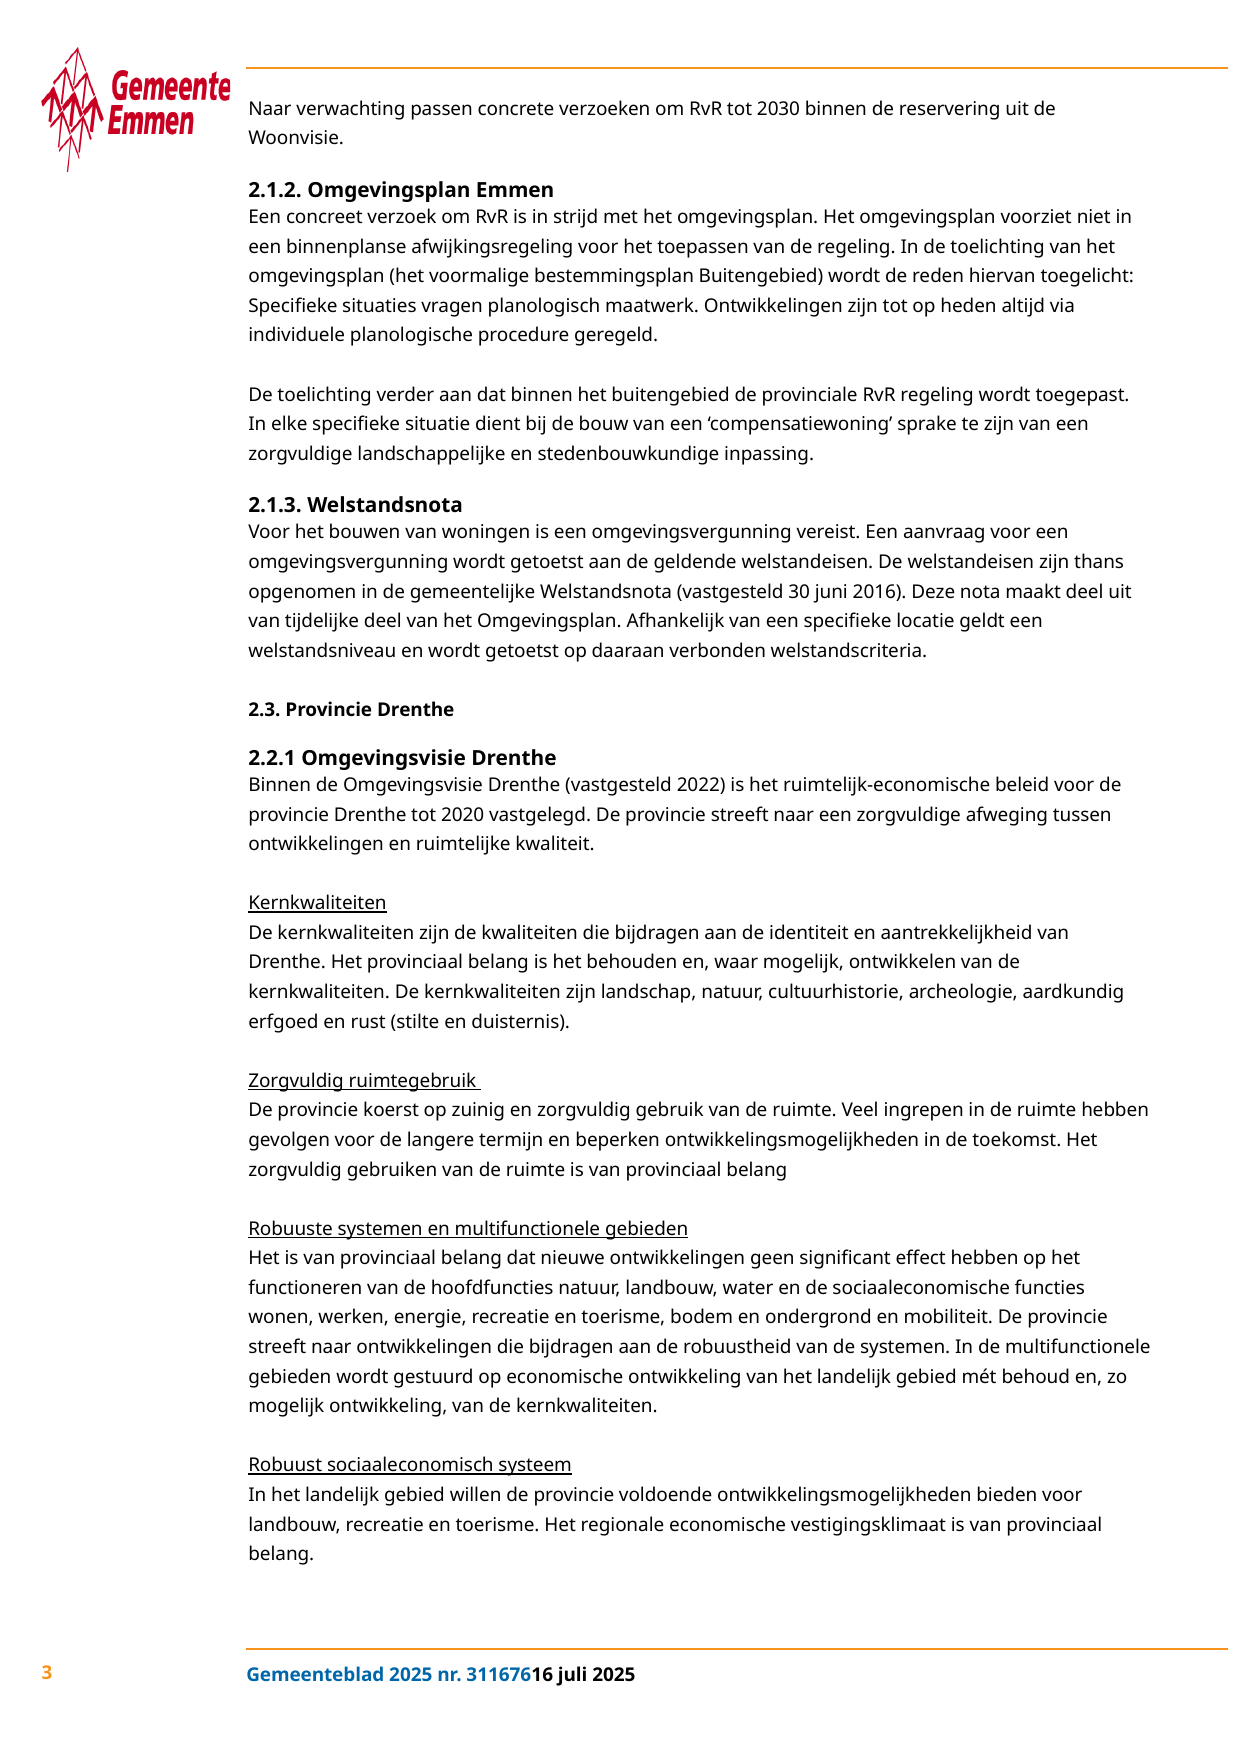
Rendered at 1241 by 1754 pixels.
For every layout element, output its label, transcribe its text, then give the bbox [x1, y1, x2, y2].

text De toelichting verder aan dat binnen het buitengebied de provinciale RvR regeling wordt toegepast. In elke specifieke situatie dient bij de bouw van een ‘compensatiewoning’ sprake te zijn van een zorgvuldige landschappelijke en stedenbouwkundige inpassing. [248, 381, 1152, 466]
text Zorgvuldig ruimtegebruik [248, 1067, 1152, 1093]
text Het is van provinciaal belang dat nieuwe ontwikkelingen geen significant effect hebben op het functioneren van de hoofdfuncties natuur, landbouw, water en de sociaaleconomische functies wonen, werken, energie, recreatie en toerisme, bodem en ondergrond en mobiliteit. De provincie streeft naar ontwikkelingen die bijdragen aan de robuustheid van de systemen. In de multifunctionele gebieden wordt gestuurd op economische ontwikkeling van het landelijk gebied mét behoud en, zo mogelijk ontwikkeling, van de kernkwaliteiten. [248, 1244, 1152, 1418]
text Kernkwaliteiten [248, 889, 1152, 915]
text De kernkwaliteiten zijn de kwaliteiten die bijdragen aan de identiteit en aantrekkelijkheid van Drenthe. Het provinciaal belang is het behouden en, waar mogelijk, ontwikkelen van de kernkwaliteiten. De kernkwaliteiten zijn landschap, natuur, cultuurhistorie, archeologie, aardkundig erfgoed en rust (stilte en duisternis). [248, 919, 1152, 1034]
picture [41, 47, 231, 172]
text Naar verwachting passen concrete verzoeken om RvR tot 2030 binnen de reservering uit de Woonvisie. [248, 95, 1152, 150]
text 2.1.2. Omgevingsplan Emmen [248, 175, 1152, 203]
text Voor het bouwen van woningen is een omgevingsvergunning vereist. Een aanvraag voor een omgevingsvergunning wordt getoetst aan de geldende welstandeisen. De welstandeisen zijn thans opgenomen in de gemeentelijke Welstandsnota (vastgesteld 30 juni 2016). Deze nota maakt deel uit van tijdelijke deel van het Omgevingsplan. Afhankelijk van een specifieke locatie geldt een welstandsniveau en wordt getoetst op daaraan verbonden welstandscriteria. [248, 519, 1152, 663]
text De provincie koerst op zuinig en zorgvuldig gebruik van de ruimte. Veel ingrepen in de ruimte hebben gevolgen voor de langere termijn en beperken ontwikkelingsmogelijkheden in de toekomst. Het zorgvuldig gebruiken van de ruimte is van provinciaal belang [248, 1097, 1152, 1182]
text In het landelijk gebied willen de provincie voldoende ontwikkelingsmogelijkheden bieden voor landbouw, recreatie en toerisme. Het regionale economische vestigingsklimaat is van provinciaal belang. [248, 1481, 1152, 1566]
text 2.2.1 Omgevingsvisie Drenthe [248, 743, 1152, 771]
text Robuust sociaaleconomisch systeem [248, 1452, 1152, 1477]
text Een concreet verzoek om RvR is in strijd met het omgevingsplan. Het omgevingsplan voorziet niet in een binnenplanse afwijkingsregeling voor het toepassen van de regeling. In de toelichting van het omgevingsplan (het voormalige bestemmingsplan Buitengebied) wordt de reden hiervan toegelicht: Specifieke situaties vragen planologisch maatwerk. Ontwikkelingen zijn tot op heden altijd via individuele planologische procedure geregeld. [248, 203, 1152, 347]
text Binnen de Omgevingsvisie Drenthe (vastgesteld 2022) is het ruimtelijk-economische beleid voor de provincie Drenthe tot 2020 vastgelegd. De provincie streeft naar een zorgvuldige afweging tussen ontwikkelingen en ruimtelijke kwaliteit. [248, 771, 1152, 856]
text 2.3. Provincie Drenthe [248, 696, 1152, 722]
text Robuuste systemen en multifunctionele gebieden [248, 1215, 1152, 1241]
text 2.1.3. Welstandsnota [248, 490, 1152, 519]
